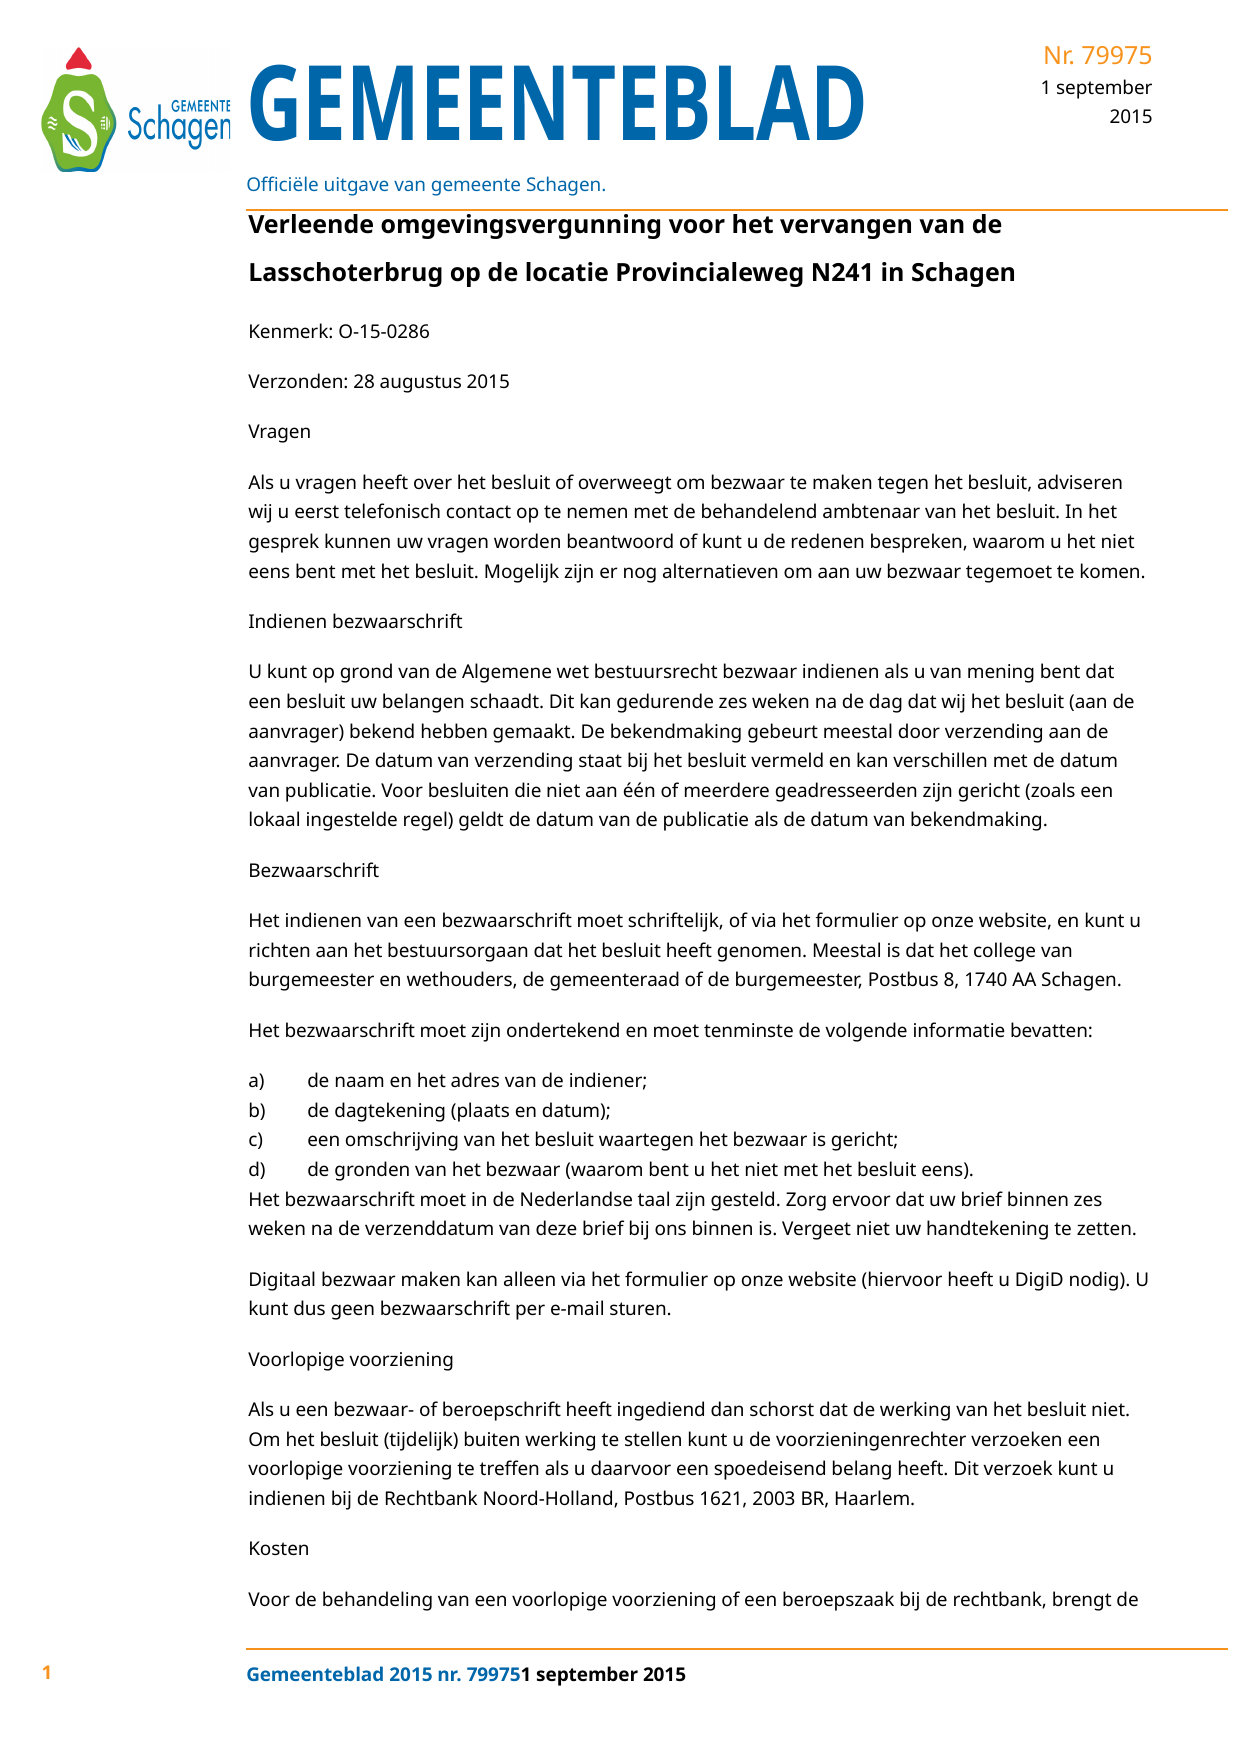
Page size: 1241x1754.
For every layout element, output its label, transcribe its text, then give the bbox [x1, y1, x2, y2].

text U kunt op grond van de Algemene wet bestuursrecht bezwaar indienen als u van mening bent dat een besluit uw belangen schaadt. Dit kan gedurende zes weken na de dag dat wij het besluit (aan de aanvrager) bekend hebben gemaakt. De bekendmaking gebeurt meestal door verzending aan de aanvrager. De datum van verzending staat bij het besluit vermeld en kan verschillen met de datum van publicatie. Voor besluiten die niet aan één of meerdere geadresseerden zijn gericht (zoals een lokaal ingestelde regel) geldt de datum van de publicatie als de datum van bekendmaking. [248, 659, 1152, 832]
text Voor de behandeling van een voorlopige voorziening of een beroepszaak bij de rechtbank, brengt de [248, 1586, 1152, 1612]
text Het indienen van een bezwaarschrift moet schriftelijk, of via het formulier op onze website, en kunt u richten aan het bestuursorgaan dat het besluit heeft genomen. Meestal is dat het college van burgemeester en wethouders, de gemeenteraad of de burgemeester, Postbus 8, 1740 AA Schagen. [248, 907, 1152, 992]
text Indienen bezwaarschrift [248, 608, 1152, 634]
text Verzonden: 28 augustus 2015 [248, 368, 1152, 394]
text Kenmerk: O-15-0286 [248, 318, 1152, 344]
text Het bezwaarschrift moet in de Nederlandse taal zijn gesteld. Zorg ervoor dat uw brief binnen zes weken na de verzenddatum van deze brief bij ons binnen is. Vergeet niet uw handtekening te zetten. [248, 1186, 1152, 1241]
text Vragen [248, 419, 1152, 444]
list de gronden van het bezwaar (waarom bent u het niet met het besluit eens). [248, 1156, 1152, 1182]
list de dagtekening (plaats en datum); [248, 1097, 1152, 1123]
text Verleende omgevingsvergunning voor het vervangen van de Lasschoterbrug op de locatie Provincialeweg N241 in Schagen [248, 211, 1152, 288]
text Het bezwaarschrift moet zijn ondertekend en moet tenminste de volgende informatie bevatten: [248, 1017, 1152, 1043]
text Bezwaarschrift [248, 857, 1152, 883]
text Als u een bezwaar- of beroepschrift heeft ingediend dan schorst dat de werking van het besluit niet. Om het besluit (tijdelijk) buiten werking te stellen kunt u de voorzieningenrechter verzoeken een voorlopige voorziening te treffen als u daarvoor een spoedeisend belang heeft. Dit verzoek kunt u indienen bij de Rechtbank Noord-Holland, Postbus 1621, 2003 BR, Haarlem. [248, 1396, 1152, 1511]
list een omschrijving van het besluit waartegen het bezwaar is gericht; [248, 1127, 1152, 1152]
list de naam en het adres van de indiener; [248, 1067, 1152, 1093]
picture [41, 47, 231, 172]
text Als u vragen heeft over het besluit of overweegt om bezwaar te maken tegen het besluit, adviseren wij u eerst telefonisch contact op te nemen met de behandelend ambtenaar van het besluit. In het gesprek kunnen uw vragen worden beantwoord of kunt u de redenen bespreken, waarom u het niet eens bent met het besluit. Mogelijk zijn er nog alternatieven om aan uw bezwaar tegemoet te komen. [248, 469, 1152, 584]
text Kosten [248, 1535, 1152, 1561]
text Digitaal bezwaar maken kan alleen via het formulier op onze website (hiervoor heeft u DigiD nodig). U kunt dus geen bezwaarschrift per e-mail sturen. [248, 1266, 1152, 1321]
text Voorlopige voorziening [248, 1346, 1152, 1372]
